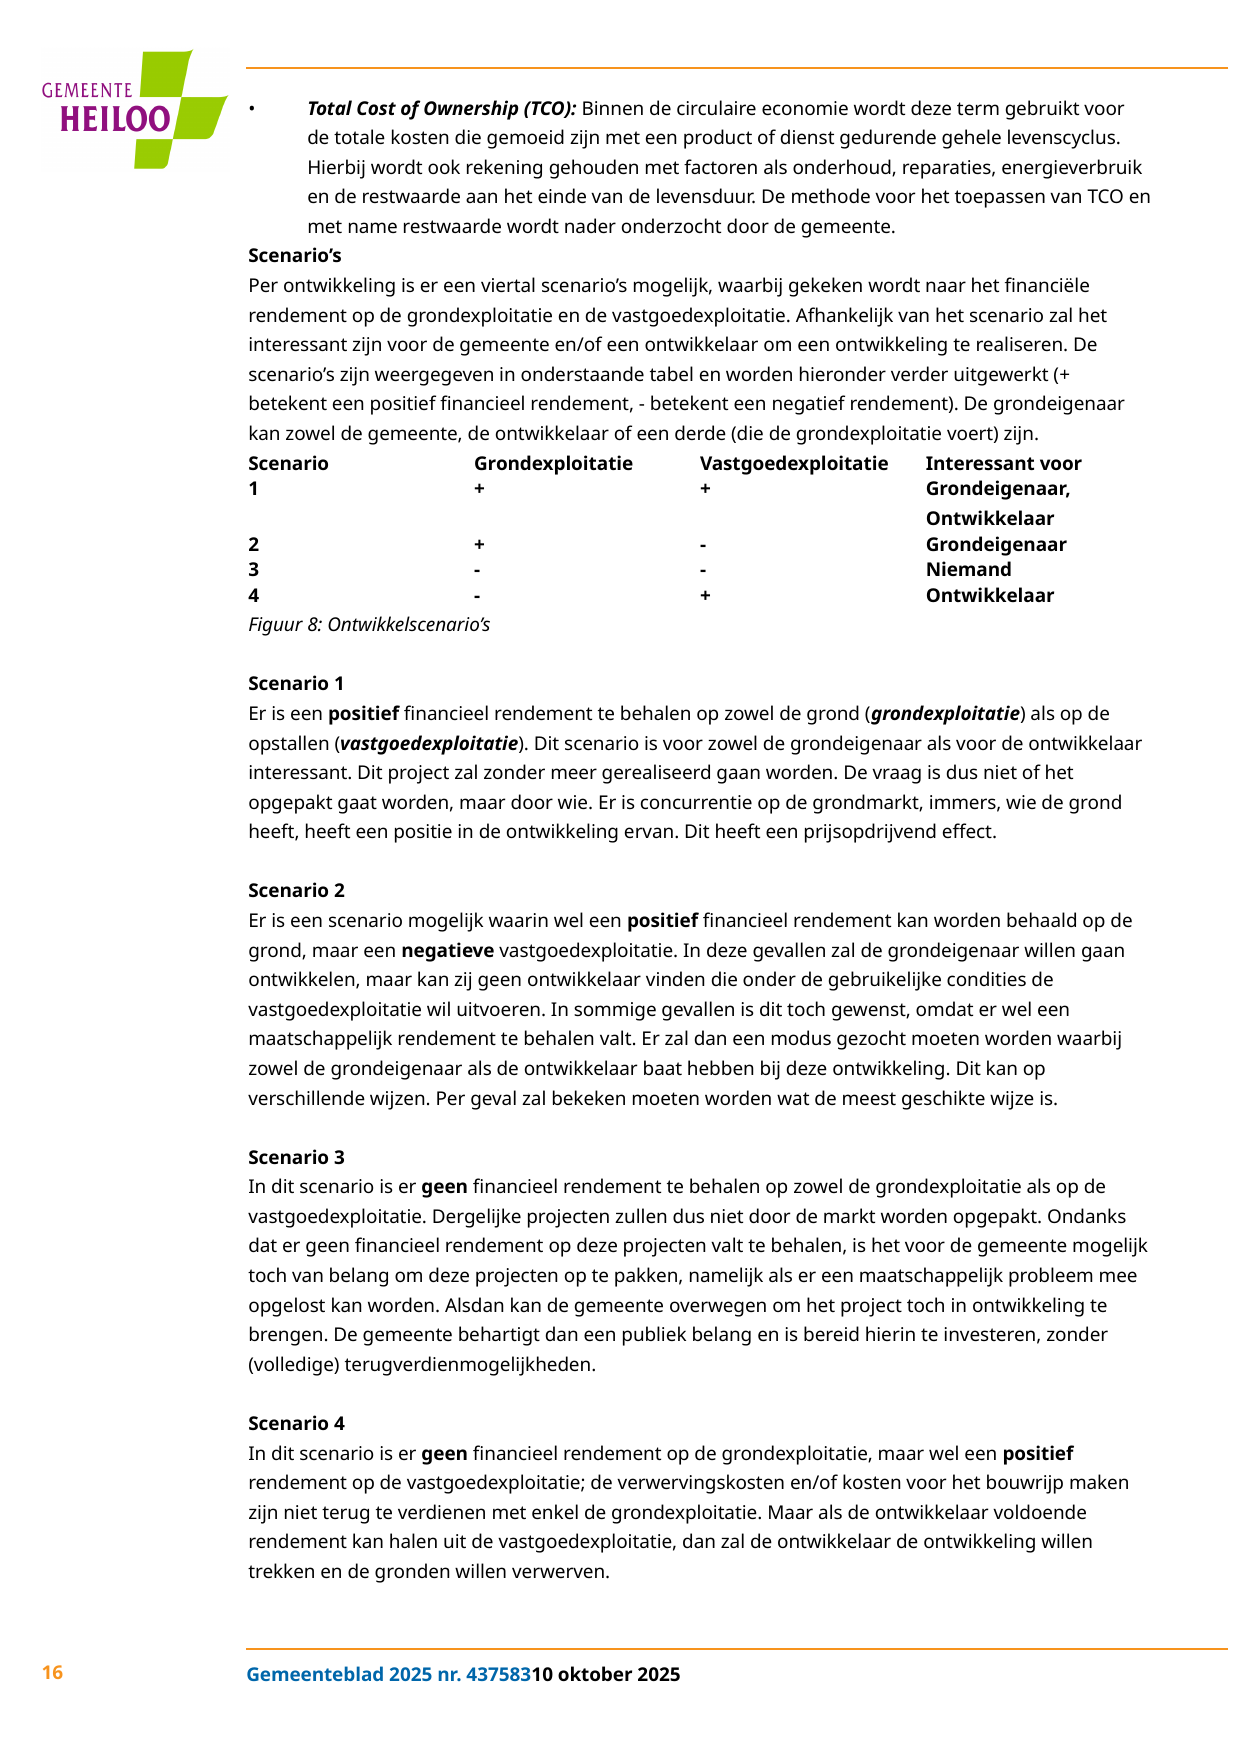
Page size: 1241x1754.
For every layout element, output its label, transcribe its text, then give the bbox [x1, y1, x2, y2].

table_cell - [700, 557, 926, 582]
text Per ontwikkeling is er een viertal scenario’s mogelijk, waarbij gekeken wordt naar het financiële rendement op de grondexploitatie en de vastgoedexploitatie. Afhankelijk van het scenario zal het interessant zijn voor de gemeente en/of een ontwikkelaar om een ontwikkeling te realiseren. De scenario’s zijn weergegeven in onderstaande tabel en worden hieronder verder uitgewerkt (+ betekent een positief financieel rendement, - betekent een negatief rendement). De grondeigenaar kan zowel de gemeente, de ontwikkelaar of een derde (die de grondexploitatie voert) zijn. [248, 272, 1152, 446]
text Scenario 1 [248, 671, 1152, 696]
text In dit scenario is er geen financieel rendement op de grondexploitatie, maar wel een positief rendement op de vastgoedexploitatie; de verwervingskosten en/of kosten voor het bouwrijp maken zijn niet terug te verdienen met enkel de grondexploitatie. Maar als de ontwikkelaar voldoende rendement kan halen uit de vastgoedexploitatie, dan zal de ontwikkelaar de ontwikkeling willen trekken en de gronden willen verwerven. [248, 1440, 1152, 1584]
table_header Grondexploitatie [474, 450, 700, 476]
table_cell 3 [248, 557, 474, 582]
table_cell + [474, 476, 700, 531]
text Er is een scenario mogelijk waarin wel een positief financieel rendement kan worden behaald op de grond, maar een negatieve vastgoedexploitatie. In deze gevallen zal de grondeigenaar willen gaan ontwikkelen, maar kan zij geen ontwikkelaar vinden die onder de gebruikelijke condities de vastgoedexploitatie wil uitvoeren. In sommige gevallen is dit toch gewenst, omdat er wel een maatschappelijk rendement te behalen valt. Er zal dan een modus gezocht moeten worden waarbij zowel de grondeigenaar als de ontwikkelaar baat hebben bij deze ontwikkeling. Dit kan op verschillende wijzen. Per geval zal bekeken moeten worden wat de meest geschikte wijze is. [248, 907, 1152, 1110]
text Scenario 2 [248, 878, 1152, 903]
table_cell - [474, 557, 700, 582]
list Total Cost of Ownership (TCO): Binnen de circulaire economie wordt deze term gebruikt voor de totale kosten die gemoeid zijn met een product of dienst gedurende gehele levenscyclus. Hierbij wordt ook rekening gehouden met factoren als onderhoud, reparaties, energieverbruik en de restwaarde aan het einde van de levensduur. De methode voor het toepassen van TCO en met name restwaarde wordt nader onderzocht door de gemeente. [248, 95, 1152, 239]
table_cell Niemand [926, 557, 1152, 582]
table_header Vastgoedexploitatie [700, 450, 926, 476]
table_cell + [474, 531, 700, 557]
table_cell + [700, 476, 926, 531]
picture [41, 47, 231, 172]
text Figuur 8: Ontwikkelscenario’s [248, 611, 1152, 637]
text Scenario 4 [248, 1410, 1152, 1436]
text Er is een positief financieel rendement te behalen op zowel de grond (grondexploitatie) als op de opstallen (vastgoedexploitatie). Dit scenario is voor zowel de grondeigenaar als voor de ontwikkelaar interessant. Dit project zal zonder meer gerealiseerd gaan worden. De vraag is dus niet of het opgepakt gaat worden, maar door wie. Er is concurrentie op de grondmarkt, immers, wie de grond heeft, heeft een positie in de ontwikkeling ervan. Dit heeft een prijsopdrijvend effect. [248, 700, 1152, 844]
table_cell Grondeigenaar, Ontwikkelaar [926, 476, 1152, 531]
table_header Interessant voor [926, 450, 1152, 476]
table_header Scenario [248, 450, 474, 476]
text Scenario 3 [248, 1144, 1152, 1169]
table_cell 4 [248, 583, 474, 608]
table_cell + [700, 583, 926, 608]
table_cell - [700, 531, 926, 557]
table_cell 2 [248, 531, 474, 557]
table_cell Grondeigenaar [926, 531, 1152, 557]
text In dit scenario is er geen financieel rendement te behalen op zowel de grondexploitatie als op de vastgoedexploitatie. Dergelijke projecten zullen dus niet door de markt worden opgepakt. Ondanks dat er geen financieel rendement op deze projecten valt te behalen, is het voor de gemeente mogelijk toch van belang om deze projecten op te pakken, namelijk als er een maatschappelijk probleem mee opgelost kan worden. Alsdan kan de gemeente overwegen om het project toch in ontwikkeling te brengen. De gemeente behartigt dan een publiek belang en is bereid hierin te investeren, zonder (volledige) terugverdienmogelijkheden. [248, 1173, 1152, 1377]
text Scenario’s [248, 243, 1152, 268]
table_cell Ontwikkelaar [926, 583, 1152, 608]
table_cell - [474, 583, 700, 608]
table_cell 1 [248, 476, 474, 531]
